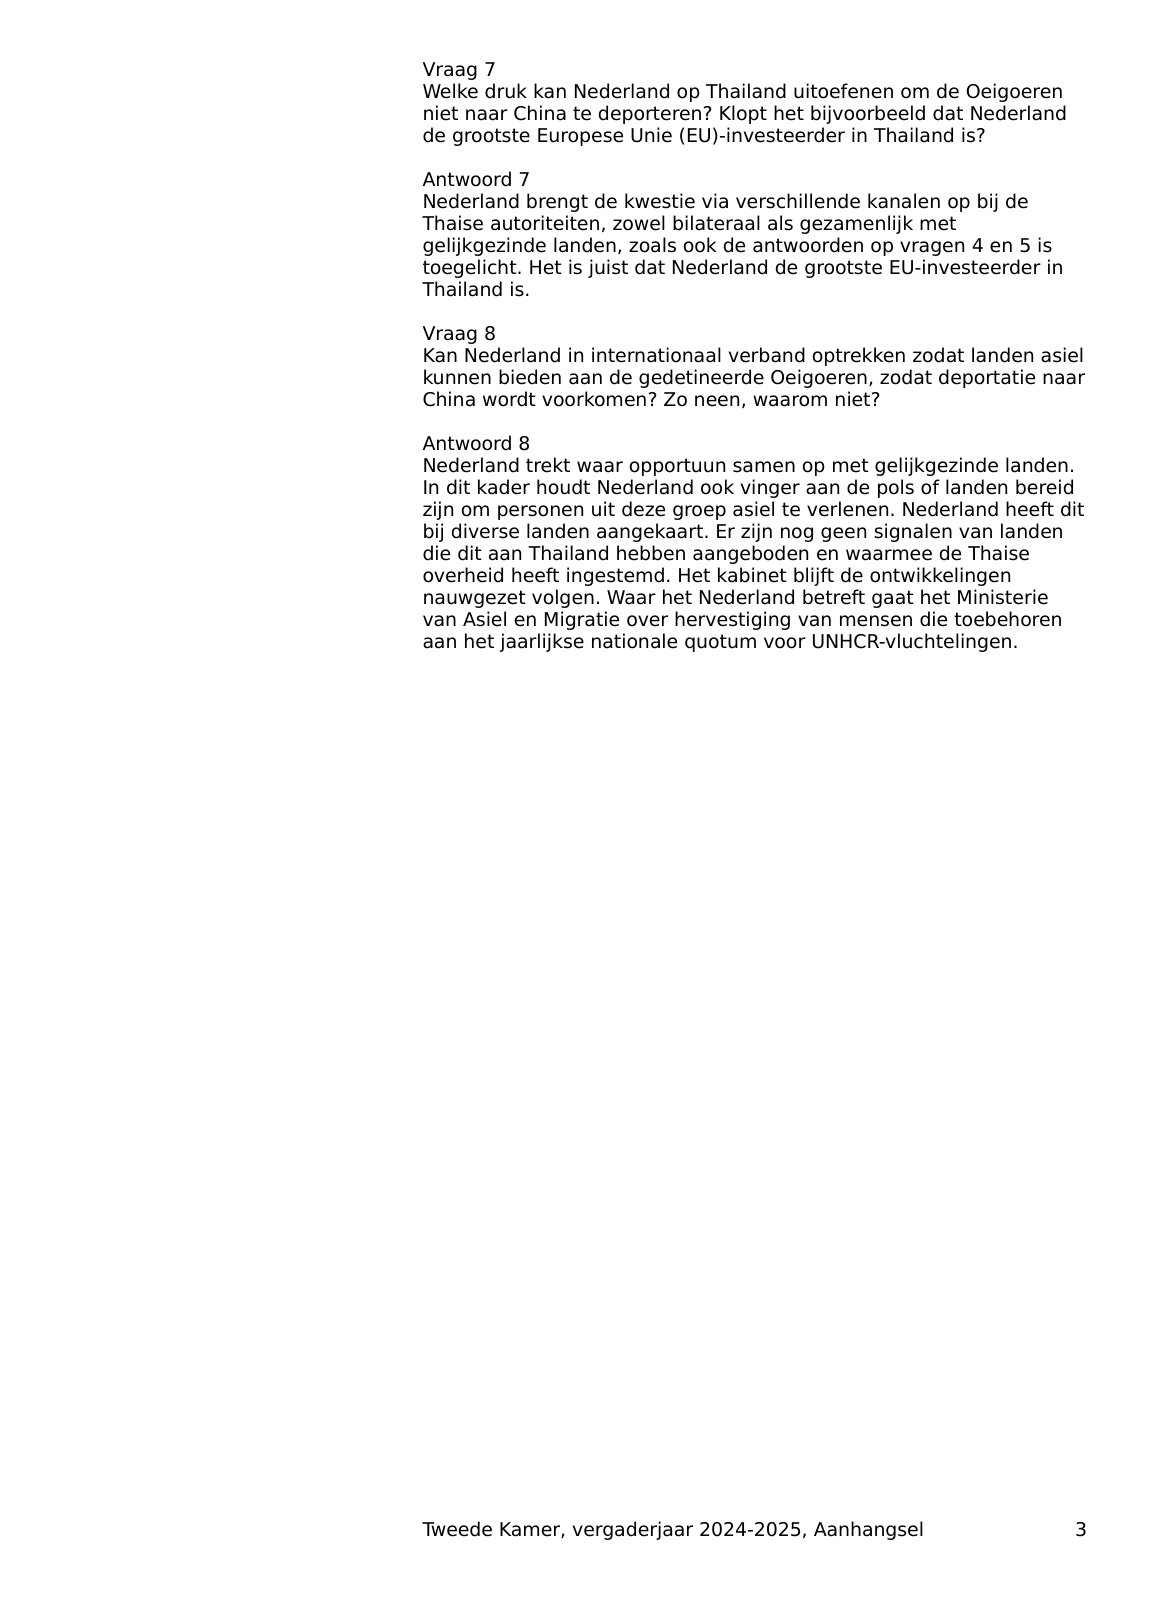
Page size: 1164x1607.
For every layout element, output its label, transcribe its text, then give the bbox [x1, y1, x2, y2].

text Antwoord 8 [422, 433, 1087, 455]
text Welke druk kan Nederland op Thailand uitoefenen om de Oeigoeren niet naar China te deporteren? Klopt het bijvoorbeeld dat Nederland de grootste Europese Unie (EU)-investeerder in Thailand is? [422, 81, 1087, 147]
text Antwoord 7 [422, 169, 1087, 191]
text Nederland brengt de kwestie via verschillende kanalen op bij de Thaise autoriteiten, zowel bilateraal als gezamenlijk met gelijkgezinde landen, zoals ook de antwoorden op vragen 4 en 5 is toegelicht. Het is juist dat Nederland de grootste EU-investeerder in Thailand is. [422, 191, 1087, 301]
text Nederland trekt waar opportuun samen op met gelijkgezinde landen. In dit kader houdt Nederland ook vinger aan de pols of landen bereid zijn om personen uit deze groep asiel te verlenen. Nederland heeft dit bij diverse landen aangekaart. Er zijn nog geen signalen van landen die dit aan Thailand hebben aangeboden en waarmee de Thaise overheid heeft ingestemd. Het kabinet blijft de ontwikkelingen nauwgezet volgen. Waar het Nederland betreft gaat het Ministerie van Asiel en Migratie over hervestiging van mensen die toebehoren aan het jaarlijkse nationale quotum voor UNHCR-vluchtelingen. [422, 455, 1087, 653]
text Vraag 7 [422, 59, 1087, 81]
text Vraag 8 [422, 323, 1087, 345]
text Kan Nederland in internationaal verband optrekken zodat landen asiel kunnen bieden aan de gedetineerde Oeigoeren, zodat deportatie naar China wordt voorkomen? Zo neen, waarom niet? [422, 345, 1087, 411]
